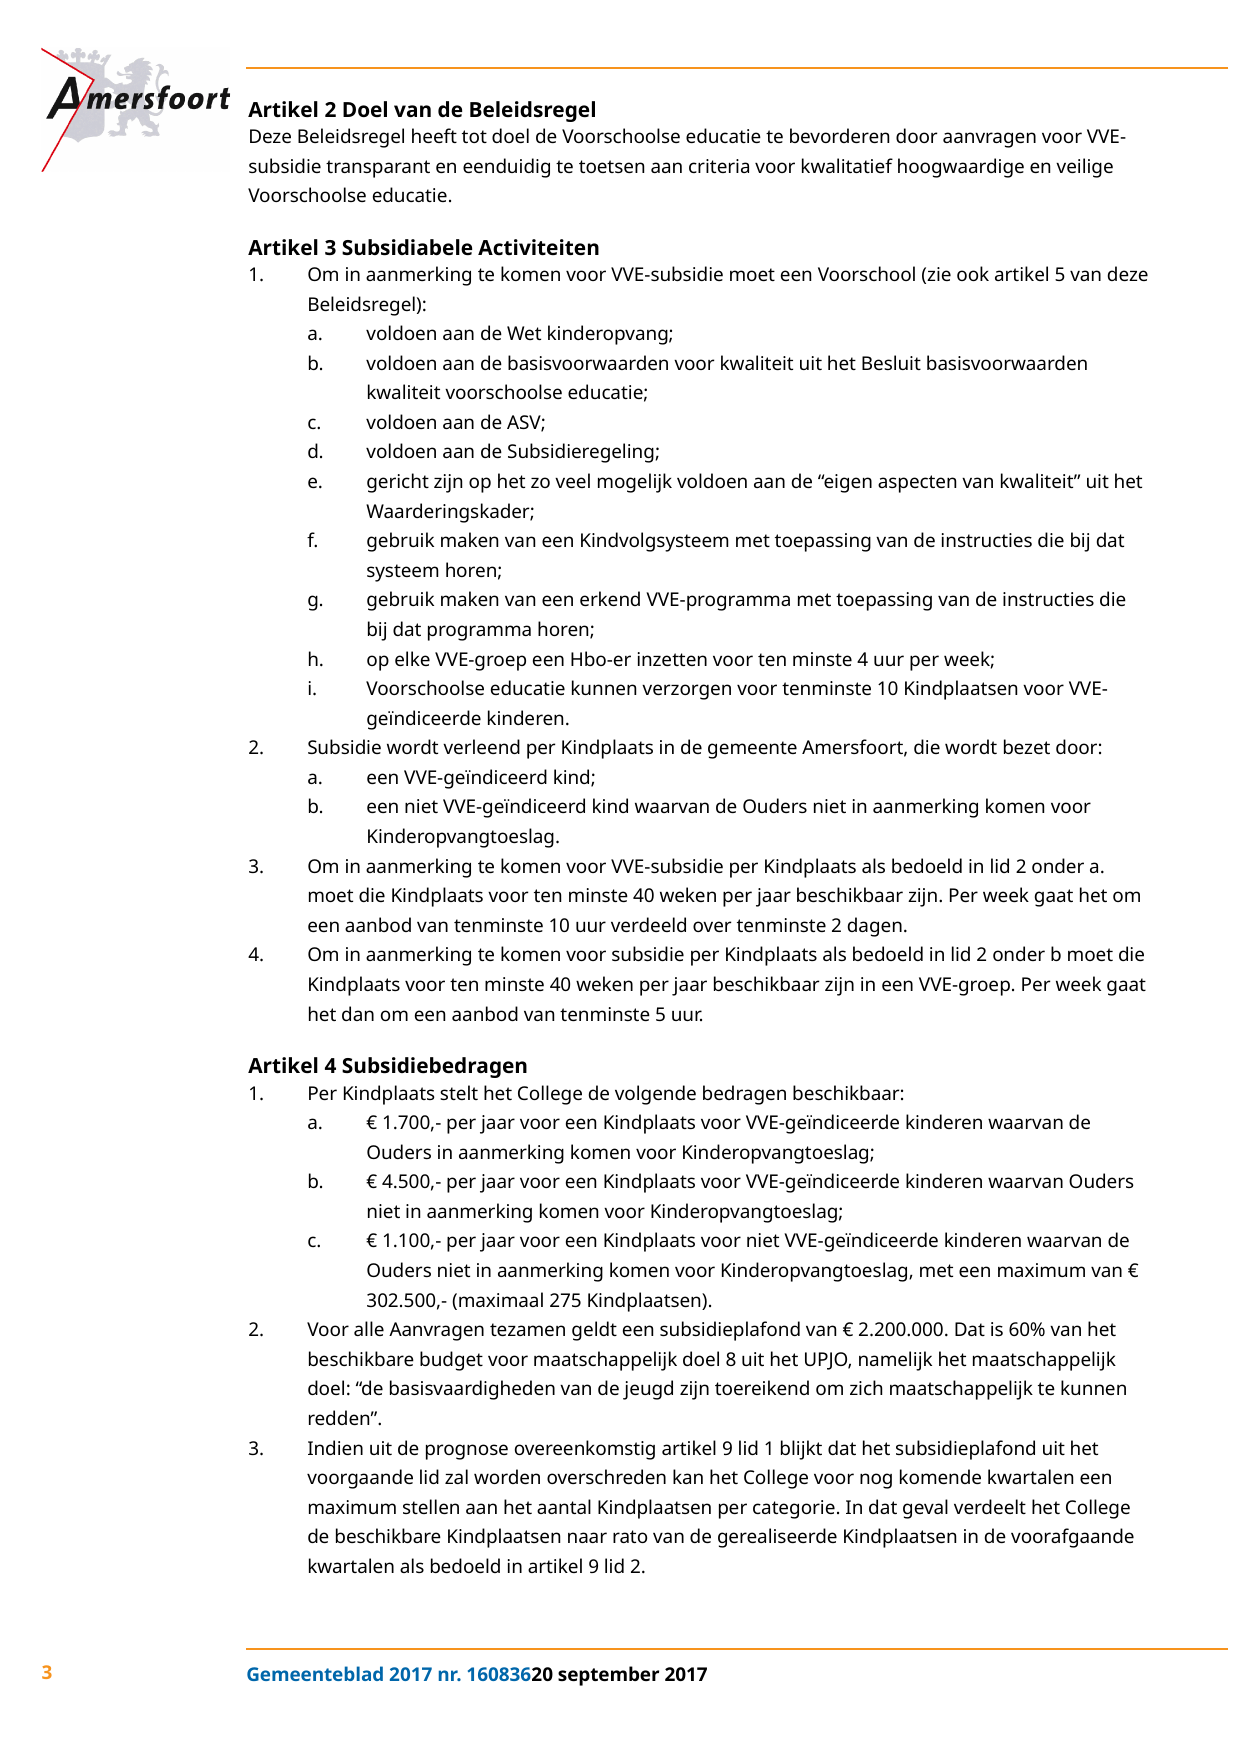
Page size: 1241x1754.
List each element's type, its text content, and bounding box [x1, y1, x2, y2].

list een VVE-geïndiceerd kind; [307, 764, 1152, 790]
list € 1.100,- per jaar voor een Kindplaats voor niet VVE-geïndiceerde kinderen waarvan de Ouders niet in aanmerking komen voor Kinderopvangtoeslag, met een maximum van € 302.500,- (maximaal 275 Kindplaatsen). [307, 1228, 1152, 1312]
list voldoen aan de Wet kinderopvang; [307, 320, 1152, 346]
text Artikel 4 Subsidiebedragen [248, 1051, 1152, 1080]
list Om in aanmerking te komen voor VVE-subsidie per Kindplaats als bedoeld in lid 2 onder a. moet die Kindplaats voor ten minste 40 weken per jaar beschikbaar zijn. Per week gaat het om een aanbod van tenminste 10 uur verdeeld over tenminste 2 dagen. [248, 853, 1152, 938]
list gebruik maken van een erkend VVE-programma met toepassing van de instructies die bij dat programma horen; [307, 587, 1152, 642]
list op elke VVE-groep een Hbo-er inzetten voor ten minste 4 uur per week; [307, 646, 1152, 672]
list Indien uit de prognose overeenkomstig artikel 9 lid 1 blijkt dat het subsidieplafond uit het voorgaande lid zal worden overschreden kan het College voor nog komende kwartalen een maximum stellen aan het aantal Kindplaatsen per categorie. In dat geval verdeelt het College de beschikbare Kindplaatsen naar rato van de gerealiseerde Kindplaatsen in de voorafgaande kwartalen als bedoeld in artikel 9 lid 2. [248, 1435, 1152, 1579]
list gericht zijn op het zo veel mogelijk voldoen aan de “eigen aspecten van kwaliteit” uit het Waarderingskader; [307, 468, 1152, 524]
list voldoen aan de ASV; [307, 409, 1152, 435]
list voldoen aan de Subsidieregeling; [307, 439, 1152, 464]
list gebruik maken van een Kindvolgsysteem met toepassing van de instructies die bij dat systeem horen; [307, 527, 1152, 583]
text Artikel 3 Subsidiabele Activiteiten [248, 233, 1152, 261]
list € 4.500,- per jaar voor een Kindplaats voor VVE-geïndiceerde kinderen waarvan Ouders niet in aanmerking komen voor Kinderopvangtoeslag; [307, 1168, 1152, 1224]
picture [41, 47, 231, 172]
list een niet VVE-geïndiceerd kind waarvan de Ouders niet in aanmerking komen voor Kinderopvangtoeslag. [307, 794, 1152, 849]
list Voorschoolse educatie kunnen verzorgen voor tenminste 10 Kindplaatsen voor VVE-geïndiceerde kinderen. [307, 675, 1152, 731]
list Voor alle Aanvragen tezamen geldt een subsidieplafond van € 2.200.000. Dat is 60% van het beschikbare budget voor maatschappelijk doel 8 uit het UPJO, namelijk het maatschappelijk doel: “de basisvaardigheden van de jeugd zijn toereikend om zich maatschappelijk te kunnen redden”. [248, 1316, 1152, 1431]
list Om in aanmerking te komen voor VVE-subsidie moet een Voorschool (zie ook artikel 5 van deze Beleidsregel): [248, 261, 1152, 317]
text Deze Beleidsregel heeft tot doel de Voorschoolse educatie te bevorderen door aanvragen voor VVE-subsidie transparant en eenduidig te toetsen aan criteria voor kwalitatief hoogwaardige en veilige Voorschoolse educatie. [248, 123, 1152, 208]
text Artikel 2 Doel van de Beleidsregel [248, 95, 1152, 123]
list € 1.700,- per jaar voor een Kindplaats voor VVE-geïndiceerde kinderen waarvan de Ouders in aanmerking komen voor Kinderopvangtoeslag; [307, 1109, 1152, 1164]
list Om in aanmerking te komen voor subsidie per Kindplaats als bedoeld in lid 2 onder b moet die Kindplaats voor ten minste 40 weken per jaar beschikbaar zijn in een VVE-groep. Per week gaat het dan om een aanbod van tenminste 5 uur. [248, 942, 1152, 1027]
list Subsidie wordt verleend per Kindplaats in de gemeente Amersfoort, die wordt bezet door: [248, 734, 1152, 760]
list voldoen aan de basisvoorwaarden voor kwaliteit uit het Besluit basisvoorwaarden kwaliteit voorschoolse educatie; [307, 350, 1152, 405]
list Per Kindplaats stelt het College de volgende bedragen beschikbaar: [248, 1080, 1152, 1105]
